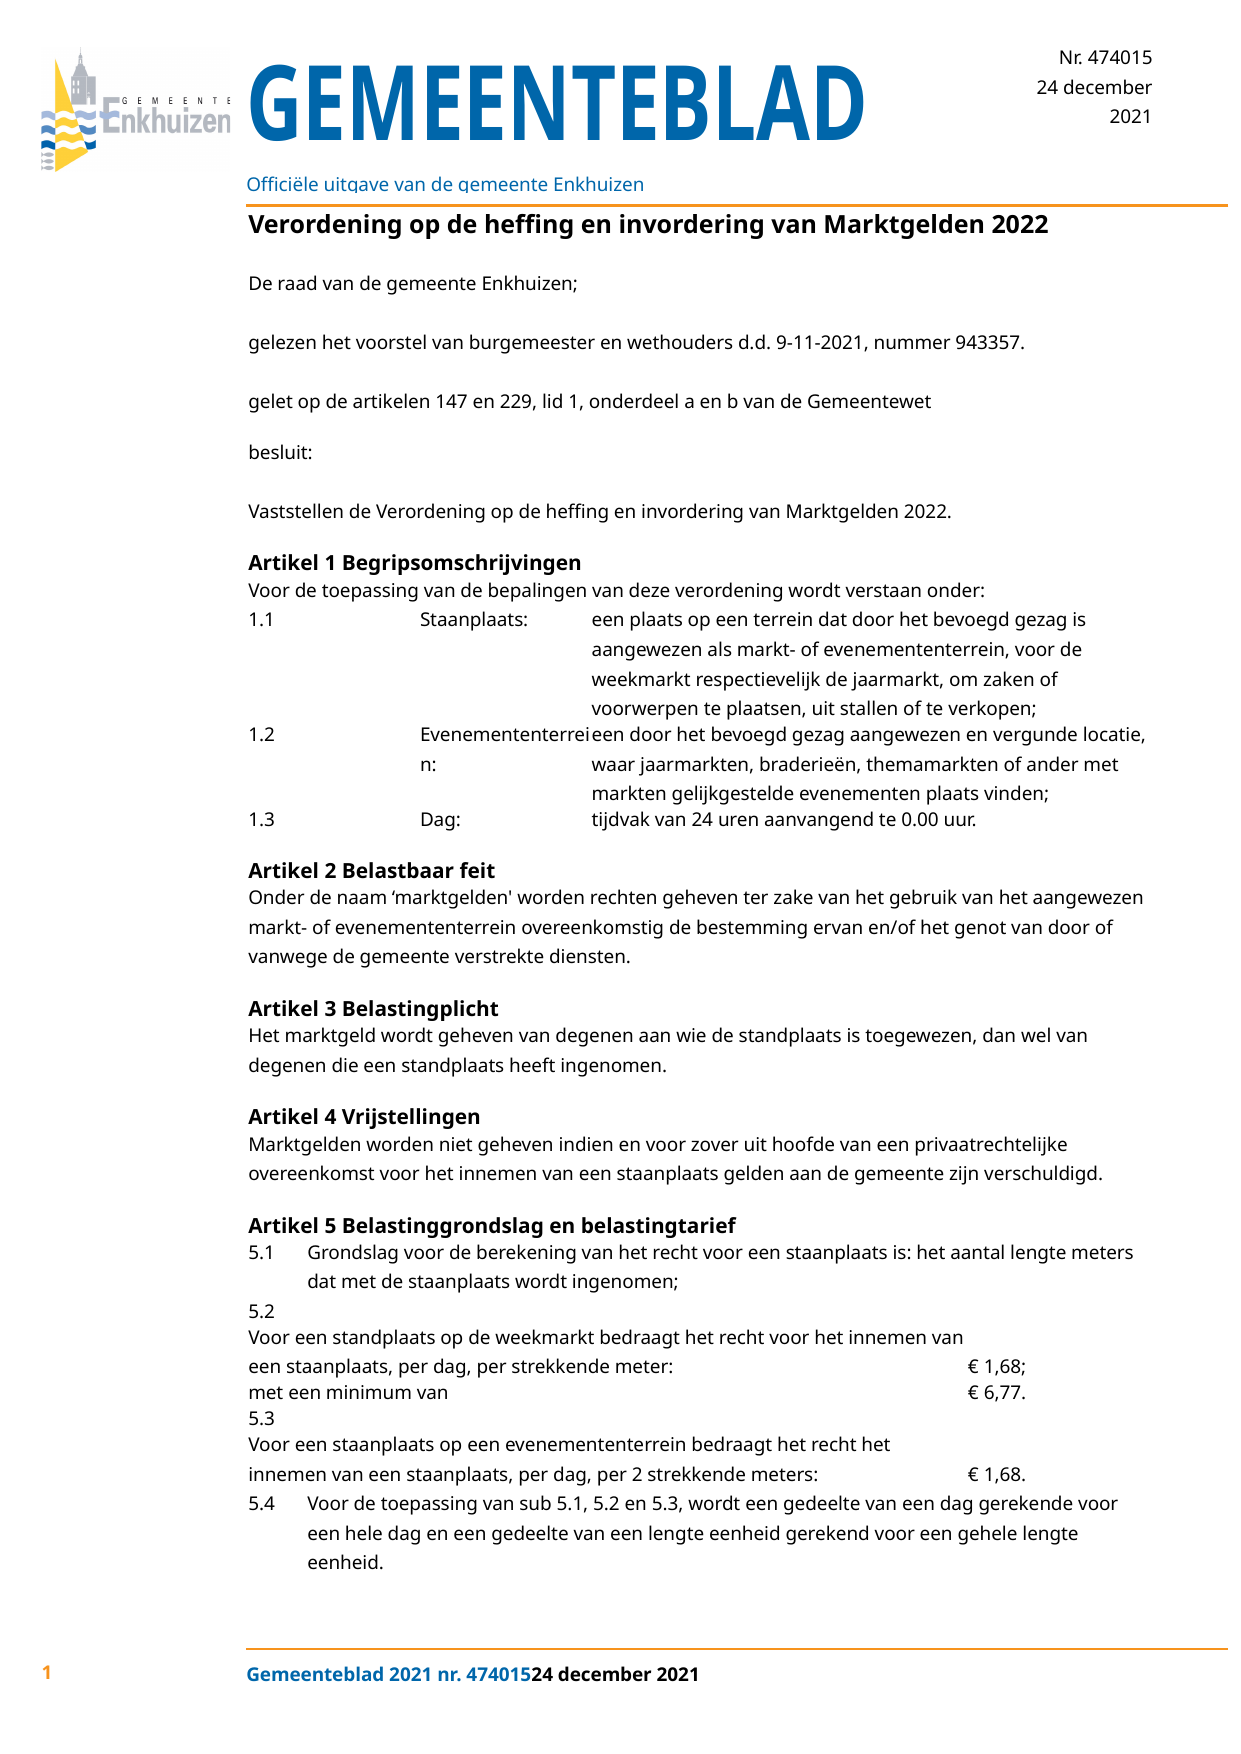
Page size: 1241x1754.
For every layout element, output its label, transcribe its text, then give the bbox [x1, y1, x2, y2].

list Grondslag voor de berekening van het recht voor een staanplaats is: het aantal lengte meters dat met de staanplaats wordt ingenomen; [248, 1239, 1152, 1294]
table_cell een door het bevoegd gezag aangewezen en vergunde locatie, waar jaarmarkten, braderieën, themamarkten of ander met markten gelijkgestelde evenementen plaats vinden; [591, 721, 1152, 806]
text Onder de naam ‘marktgelden' worden rechten geheven ter zake van het gebruik van het aangewezen markt- of evenemententerrein overeenkomstig de bestemming ervan en/of het genot van door of vanwege de gemeente verstrekte diensten. [248, 884, 1152, 969]
table_header 1.1 [248, 607, 420, 721]
text Artikel 1 Begripsomschrijvingen [248, 548, 1152, 577]
text besluit: [248, 439, 1152, 465]
table_header € 1,68. [968, 1431, 1152, 1486]
table_cell tijdvak van 24 uren aanvangend te 0.00 uur. [591, 806, 1152, 832]
text Vaststellen de Verordening op de heffing en invordering van Marktgelden 2022. [248, 498, 1152, 524]
table_cell 1.3 [248, 806, 420, 832]
text Het marktgeld wordt geheven van degenen aan wie de standplaats is toegewezen, dan wel van degenen die een standplaats heeft ingenomen. [248, 1022, 1152, 1078]
picture [41, 47, 231, 172]
list Voor de toepassing van sub 5.1, 5.2 en 5.3, wordt een gedeelte van een dag gerekende voor een hele dag en een gedeelte van een lengte eenheid gerekend voor een gehele lengte eenheid. [248, 1490, 1152, 1575]
text Artikel 5 Belastinggrondslag en belastingtarief [248, 1211, 1152, 1239]
text gelezen het voorstel van burgemeester en wethouders d.d. 9-11-2021, nummer 943357. [248, 329, 1152, 355]
table_header een plaats op een terrein dat door het bevoegd gezag is aangewezen als markt- of evenemententerrein, voor de weekmarkt respectievelijk de jaarmarkt, om zaken of voorwerpen te plaatsen, uit stallen of te verkopen; [591, 607, 1152, 721]
text Artikel 4 Vrijstellingen [248, 1102, 1152, 1131]
text Artikel 2 Belastbaar feit [248, 856, 1152, 884]
table_cell € 6,77. [968, 1380, 1152, 1405]
table_cell Dag: [420, 806, 591, 832]
text De raad van de gemeente Enkhuizen; [248, 270, 1152, 296]
text Verordening op de heffing en invordering van Marktgelden 2022 [248, 207, 1152, 241]
text Voor de toepassing van de bepalingen van deze verordening wordt verstaan onder: [248, 577, 1152, 603]
table_header Staanplaats: [420, 607, 591, 721]
table_header Voor een staanplaats op een evenemententerrein bedraagt het recht het innemen van een staanplaats, per dag, per 2 strekkende meters: [248, 1431, 968, 1486]
table_header Voor een standplaats op de weekmarkt bedraagt het recht voor het innemen van een staanplaats, per dag, per strekkende meter: [248, 1324, 968, 1379]
text Marktgelden worden niet geheven indien en voor zover uit hoofde van een privaatrechtelijke overeenkomst voor het innemen van een staanplaats gelden aan de gemeente zijn verschuldigd. [248, 1131, 1152, 1186]
table_cell met een minimum van [248, 1380, 968, 1405]
table_cell 1.2 [248, 721, 420, 806]
text Artikel 3 Belastingplicht [248, 994, 1152, 1022]
table_cell Evenemententerrein: [420, 721, 591, 806]
table_header € 1,68; [968, 1324, 1152, 1379]
text gelet op de artikelen 147 en 229, lid 1, onderdeel a en b van de Gemeentewet [248, 389, 1152, 414]
